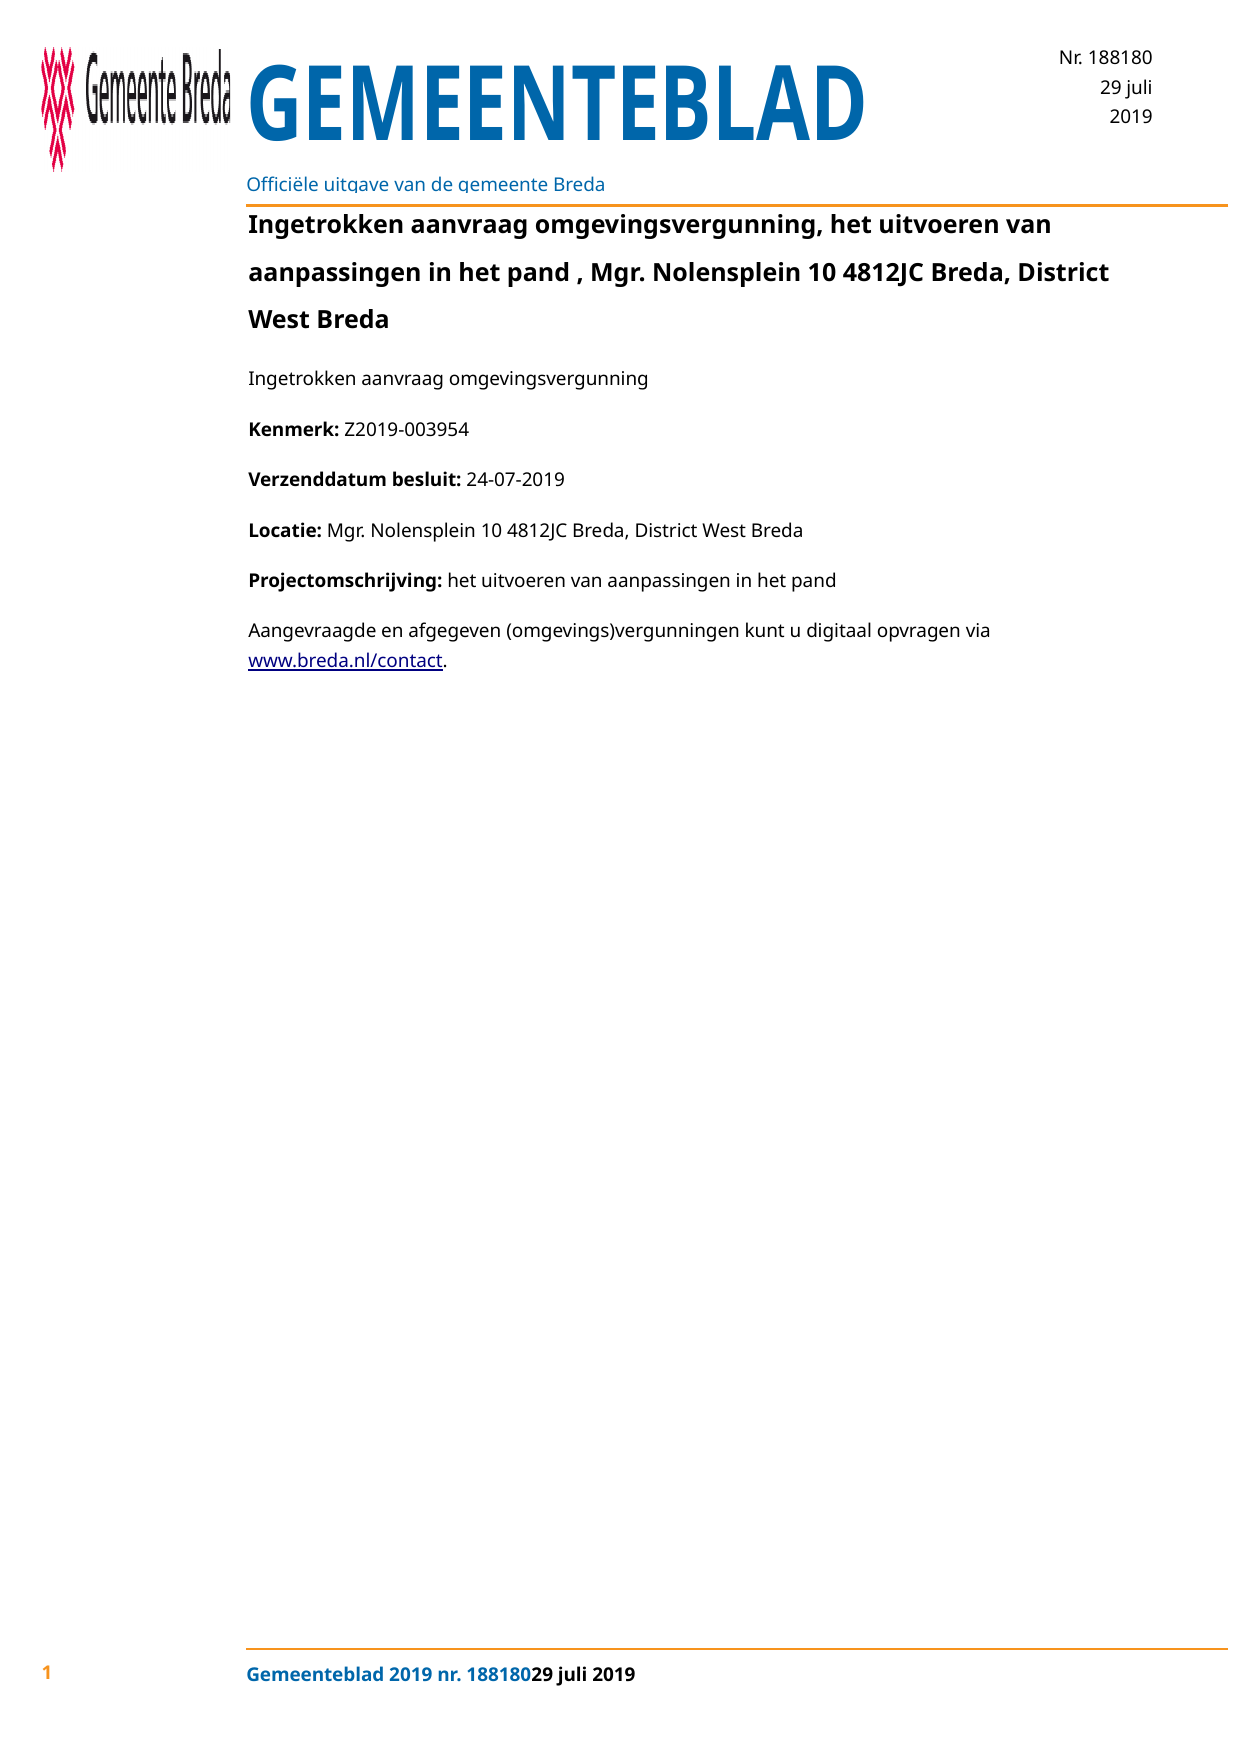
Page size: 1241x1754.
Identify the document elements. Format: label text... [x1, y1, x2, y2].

text Projectomschrijving: het uitvoeren van aanpassingen in het pand [248, 567, 1152, 593]
picture [41, 47, 231, 172]
text Aangevraagde en afgegeven (omgevings)vergunningen kunt u digitaal opvragen via www.breda.nl/contact. [248, 618, 1152, 673]
text Verzenddatum besluit: 24-07-2019 [248, 466, 1152, 492]
text Ingetrokken aanvraag omgevingsvergunning, het uitvoeren van aanpassingen in het pand , Mgr. Nolensplein 10 4812JC Breda, District West Breda [248, 207, 1152, 336]
text Ingetrokken aanvraag omgevingsvergunning [248, 366, 1152, 391]
text Kenmerk: Z2019-003954 [248, 416, 1152, 442]
text Locatie: Mgr. Nolensplein 10 4812JC Breda, District West Breda [248, 517, 1152, 542]
